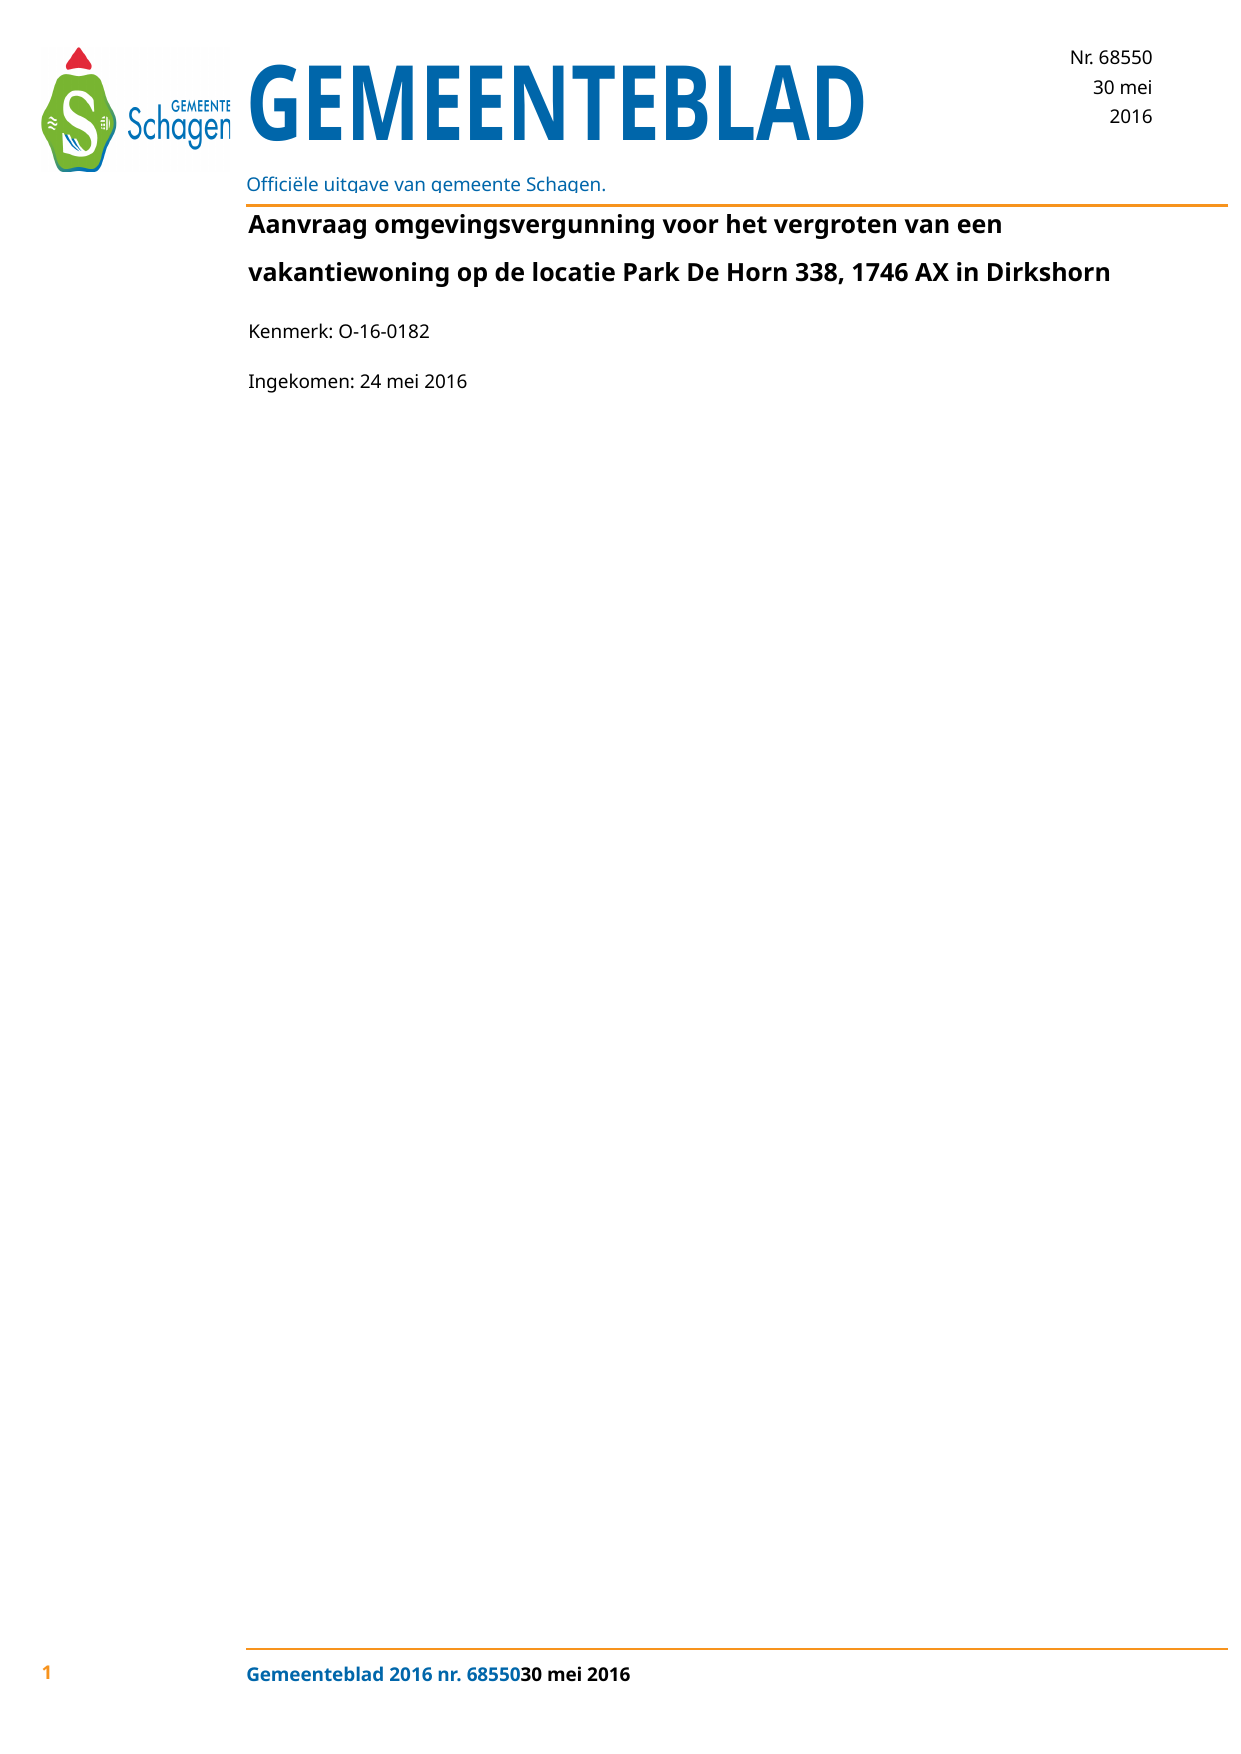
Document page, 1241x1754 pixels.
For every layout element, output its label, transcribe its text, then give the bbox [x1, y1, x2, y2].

text Kenmerk: O-16-0182 [248, 318, 1152, 344]
text Aanvraag omgevingsvergunning voor het vergroten van een vakantiewoning op de locatie Park De Horn 338, 1746 AX in Dirkshorn [248, 207, 1152, 288]
picture [41, 47, 231, 172]
text Ingekomen: 24 mei 2016 [248, 368, 1152, 394]
